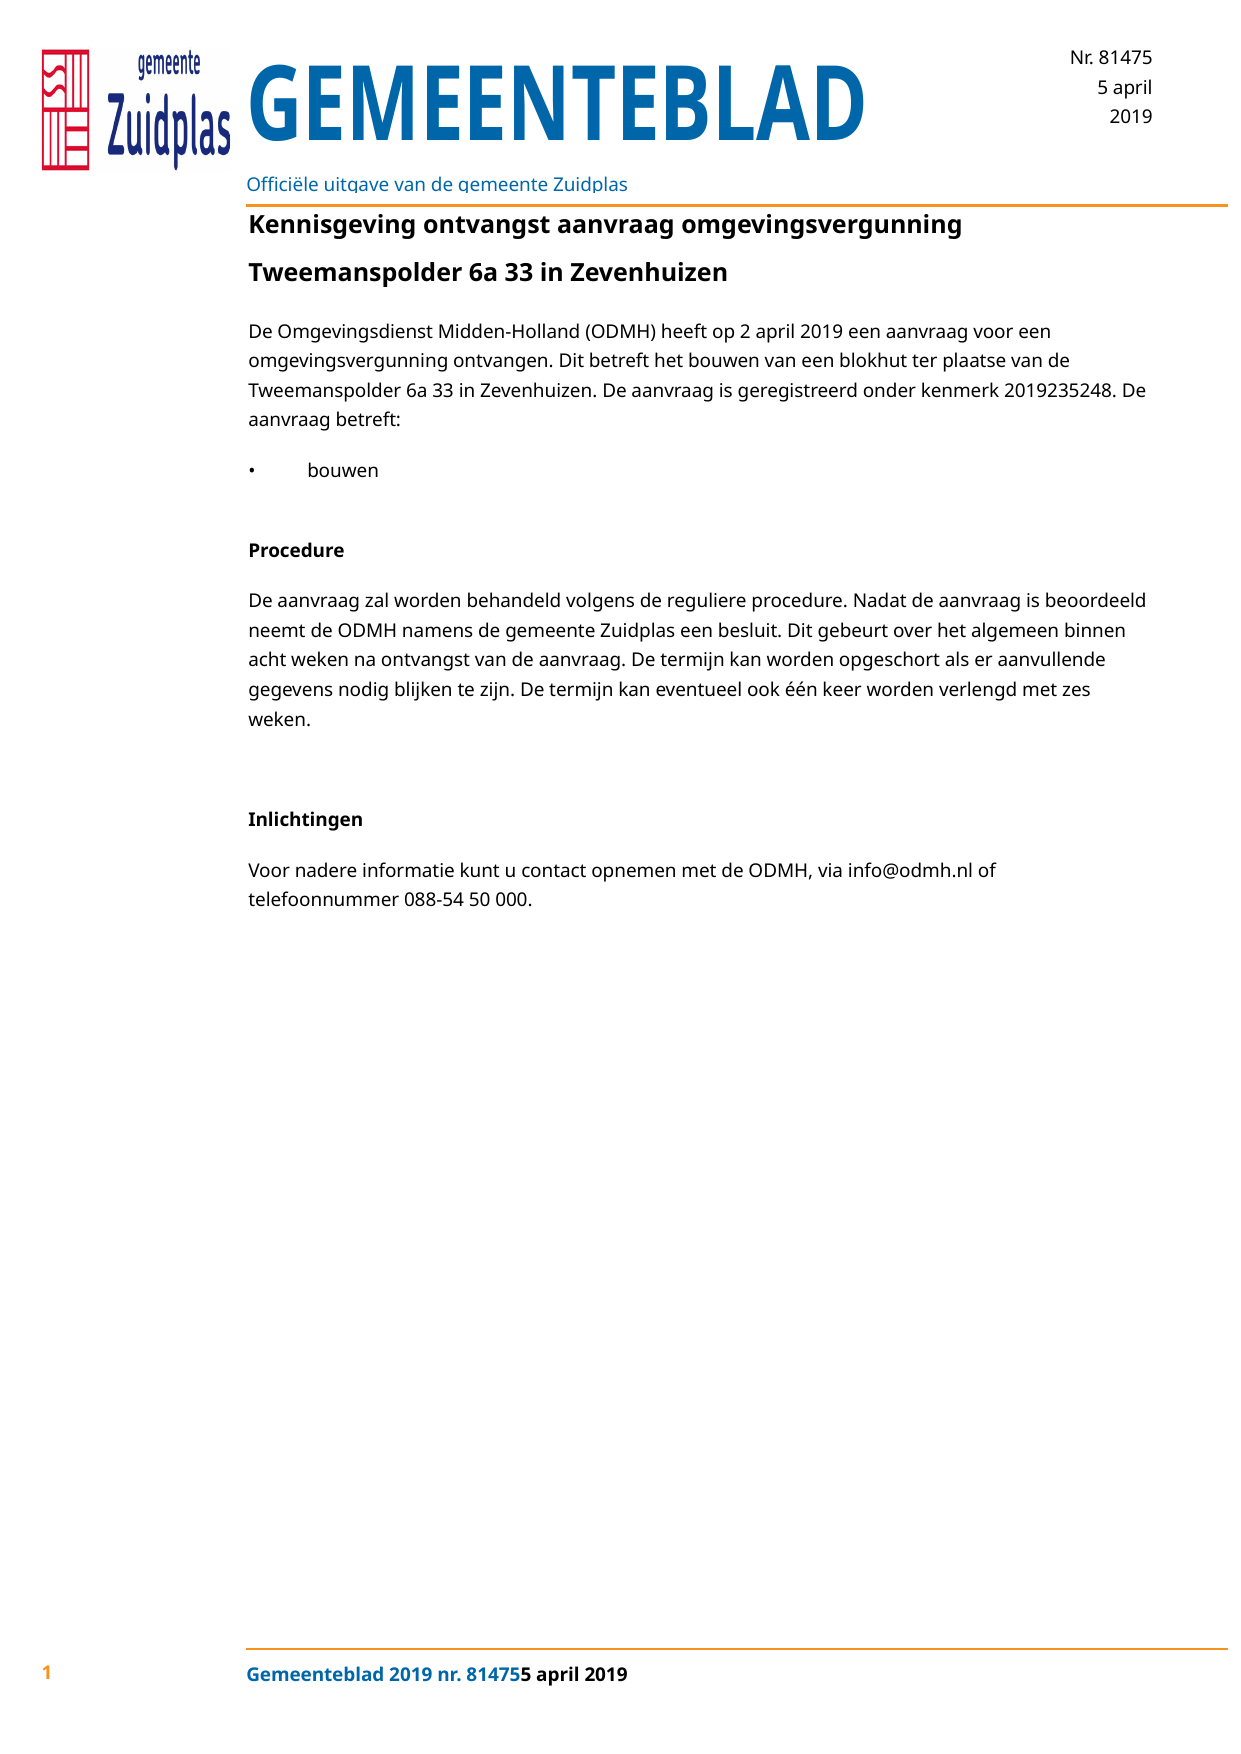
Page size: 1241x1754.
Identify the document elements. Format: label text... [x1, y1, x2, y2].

list bouwen [248, 457, 1152, 483]
text Inlichtingen [248, 807, 1152, 832]
text Procedure [248, 537, 1152, 563]
picture [41, 47, 231, 172]
text Voor nadere informatie kunt u contact opnemen met de ODMH, via info@odmh.nl of telefoonnummer 088-54 50 000. [248, 857, 1152, 912]
text De aanvraag zal worden behandeld volgens de reguliere procedure. Nadat de aanvraag is beoordeeld neemt de ODMH namens de gemeente Zuidplas een besluit. Dit gebeurt over het algemeen binnen acht weken na ontvangst van de aanvraag. De termijn kan worden opgeschort als er aanvullende gegevens nodig blijken te zijn. De termijn kan eventueel ook één keer worden verlengd met zes weken. [248, 587, 1152, 732]
text De Omgevingsdienst Midden-Holland (ODMH) heeft op 2 april 2019 een aanvraag voor een omgevingsvergunning ontvangen. Dit betreft het bouwen van een blokhut ter plaatse van de Tweemanspolder 6a 33 in Zevenhuizen. De aanvraag is geregistreerd onder kenmerk 2019235248. De aanvraag betreft: [248, 318, 1152, 432]
text Kennisgeving ontvangst aanvraag omgevingsvergunning Tweemanspolder 6a 33 in Zevenhuizen [248, 207, 1152, 288]
